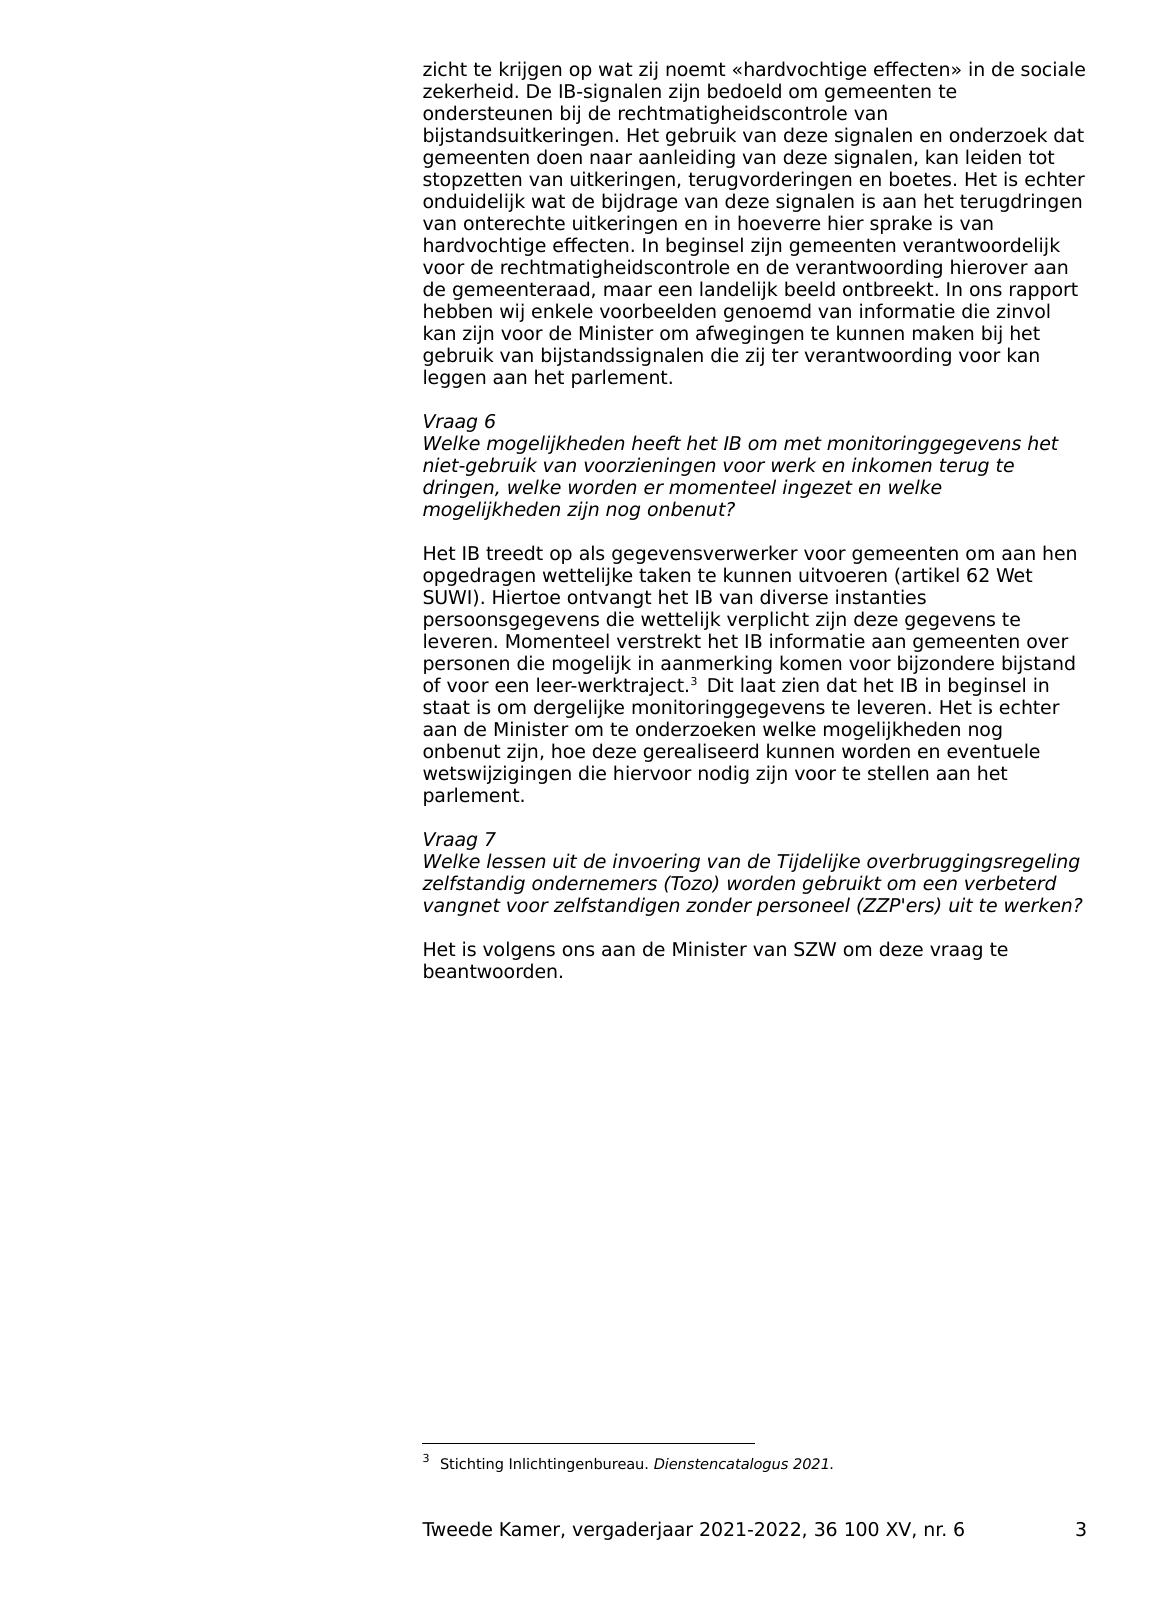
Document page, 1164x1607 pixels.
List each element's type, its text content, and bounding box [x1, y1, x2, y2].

text Welke lessen uit de invoering van de Tijdelijke overbruggingsregeling zelfstandig ondernemers (Tozo) worden gebruikt om een verbeterd vangnet voor zelfstandigen zonder personeel (ZZP'ers) uit te werken? [422, 851, 1087, 917]
text zicht te krijgen op wat zij noemt «hardvochtige effecten» in de sociale zekerheid. De IB-signalen zijn bedoeld om gemeenten te ondersteunen bij de rechtmatigheidscontrole van bijstandsuitkeringen. Het gebruik van deze signalen en onderzoek dat gemeenten doen naar aanleiding van deze signalen, kan leiden tot stopzetten van uitkeringen, terugvorderingen en boetes. Het is echter onduidelijk wat de bijdrage van deze signalen is aan het terugdringen van onterechte uitkeringen en in hoeverre hier sprake is van hardvochtige effecten. In beginsel zijn gemeenten verantwoordelijk voor de rechtmatigheidscontrole en de verantwoording hierover aan de gemeenteraad, maar een landelijk beeld ontbreekt. In ons rapport hebben wij enkele voorbeelden genoemd van informatie die zinvol kan zijn voor de Minister om afwegingen te kunnen maken bij het gebruik van bijstandssignalen die zij ter verantwoording voor kan leggen aan het parlement. [422, 59, 1087, 389]
text Welke mogelijkheden heeft het IB om met monitoringgegevens het niet-gebruik van voorzieningen voor werk en inkomen terug te dringen, welke worden er momenteel ingezet en welke mogelijkheden zijn nog onbenut? [422, 433, 1087, 521]
text Vraag 6 [422, 411, 1087, 433]
text Het IB treedt op als gegevensverwerker voor gemeenten om aan hen opgedragen wettelijke taken te kunnen uitvoeren (artikel 62 Wet SUWI). Hiertoe ontvangt het IB van diverse instanties persoonsgegevens die wettelijk verplicht zijn deze gegevens te leveren. Momenteel verstrekt het IB informatie aan gemeenten over personen die mogelijk in aanmerking komen voor bijzondere bijstand of voor een leer-werktraject. Dit laat zien dat het IB in beginsel in staat is om dergelijke monitoringgegevens te leveren. Het is echter aan de Minister om te onderzoeken welke mogelijkheden nog onbenut zijn, hoe deze gerealiseerd kunnen worden en eventuele wetswijzigingen die hiervoor nodig zijn voor te stellen aan het parlement. [422, 543, 1087, 807]
text Vraag 7 [422, 829, 1087, 851]
text Stichting Inlichtingenbureau. Dienstencatalogus 2021. [422, 1452, 1087, 1474]
text Het is volgens ons aan de Minister van SZW om deze vraag te beantwoorden. [422, 939, 1087, 983]
